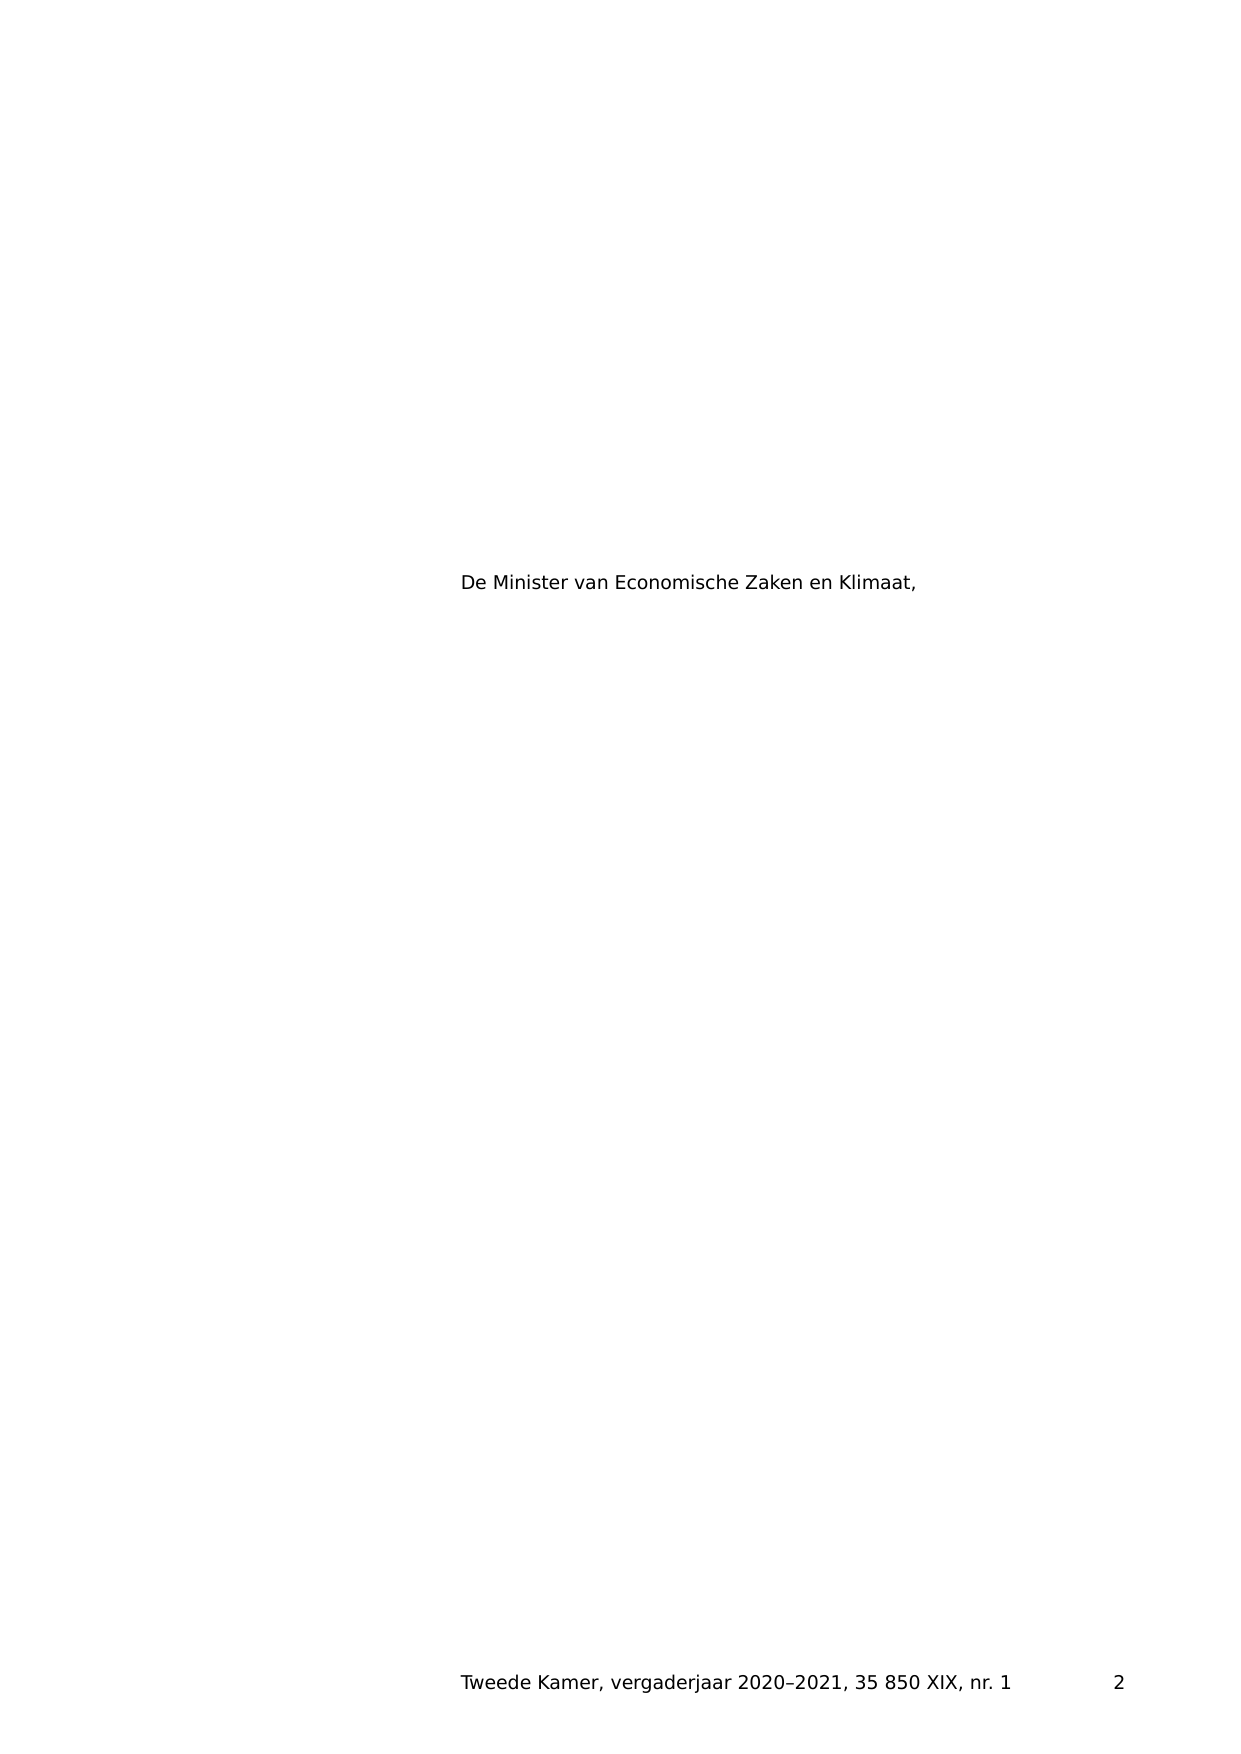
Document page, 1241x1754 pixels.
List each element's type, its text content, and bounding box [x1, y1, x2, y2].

text De Minister van Economische Zaken en Klimaat, [461, 572, 1125, 594]
